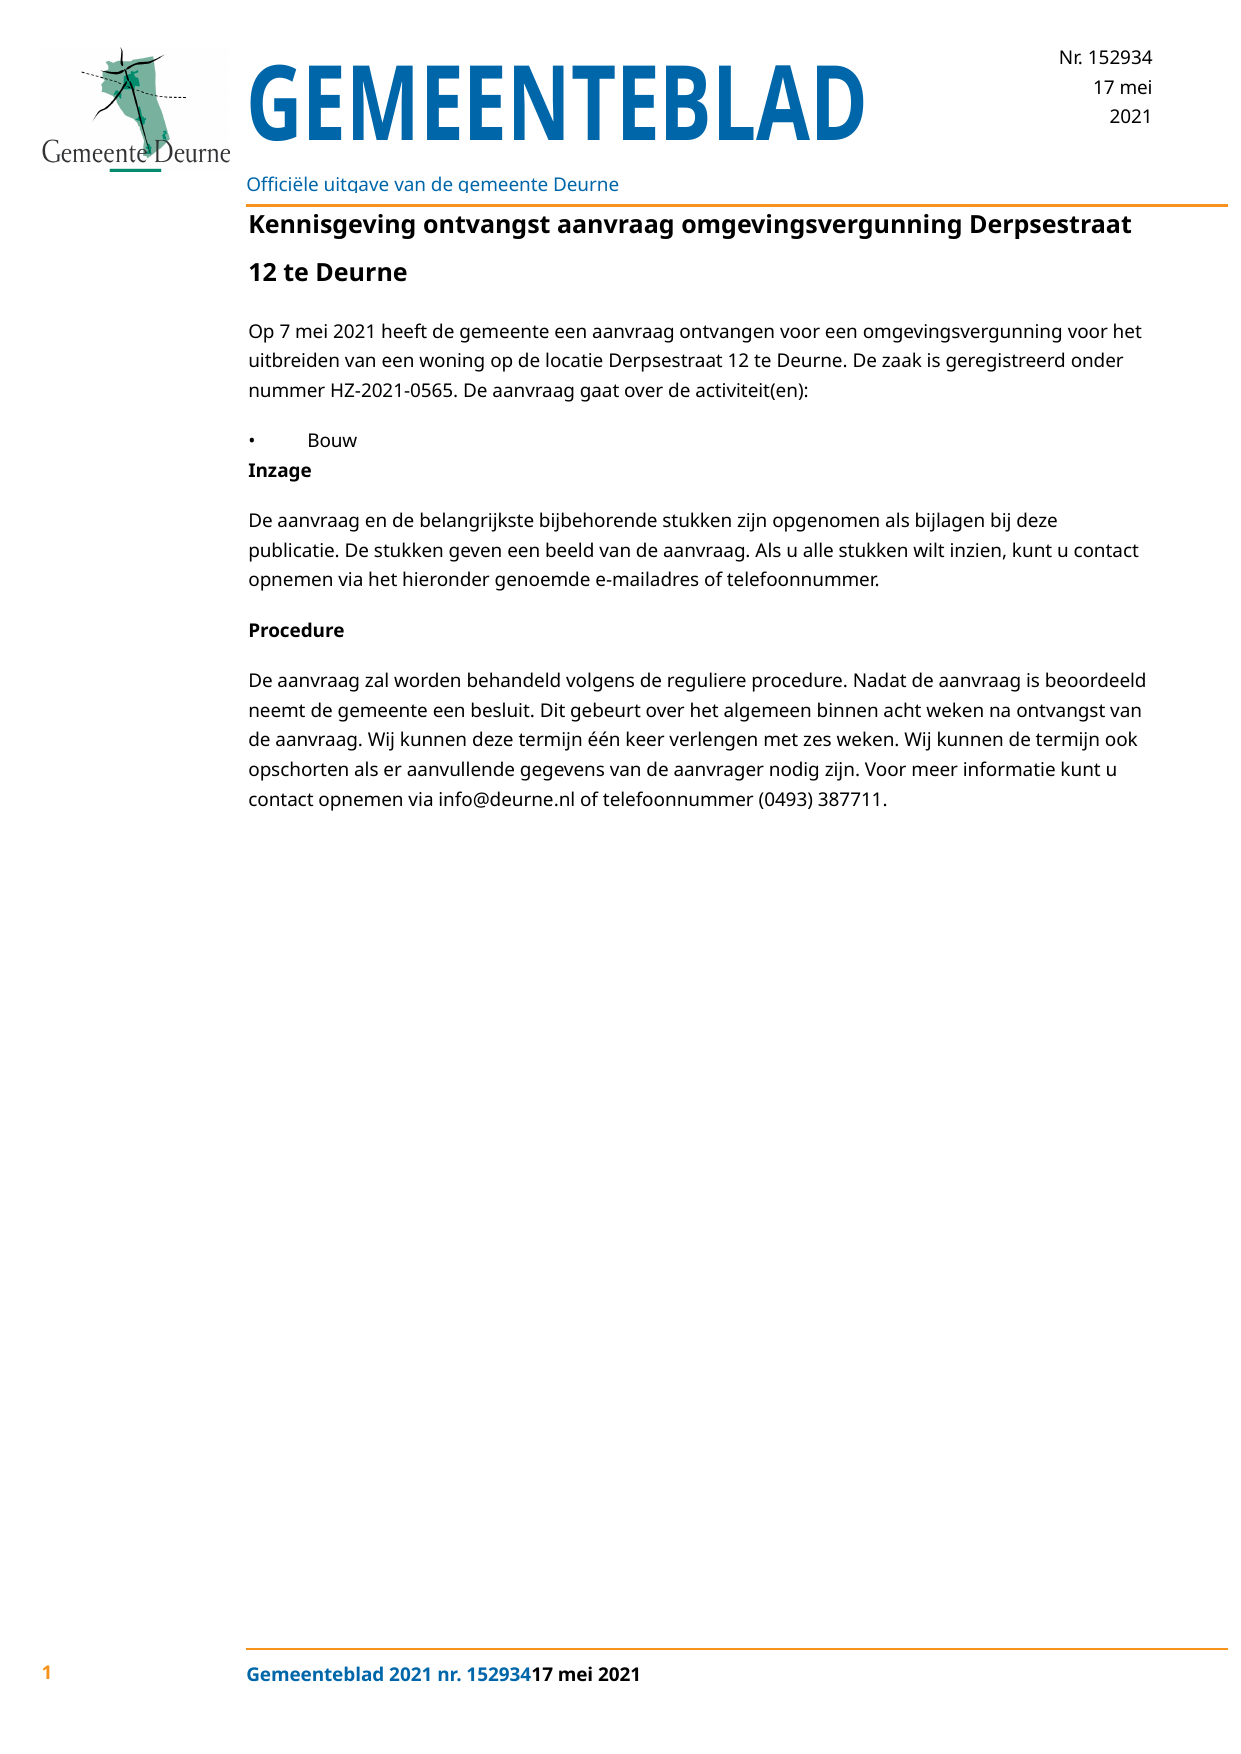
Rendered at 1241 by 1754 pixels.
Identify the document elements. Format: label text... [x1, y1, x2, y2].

list Bouw [248, 427, 1152, 453]
picture [41, 47, 231, 172]
text Kennisgeving ontvangst aanvraag omgevingsvergunning Derpsestraat 12 te Deurne [248, 207, 1152, 288]
text De aanvraag zal worden behandeld volgens de reguliere procedure. Nadat de aanvraag is beoordeeld neemt de gemeente een besluit. Dit gebeurt over het algemeen binnen acht weken na ontvangst van de aanvraag. Wij kunnen deze termijn één keer verlengen met zes weken. Wij kunnen de termijn ook opschorten als er aanvullende gegevens van de aanvrager nodig zijn. Voor meer informatie kunt u contact opnemen via info@deurne.nl of telefoonnummer (0493) 387711. [248, 667, 1152, 812]
text Inzage [248, 457, 1152, 483]
text Procedure [248, 617, 1152, 643]
text De aanvraag en de belangrijkste bijbehorende stukken zijn opgenomen als bijlagen bij deze publicatie. De stukken geven een beeld van de aanvraag. Als u alle stukken wilt inzien, kunt u contact opnemen via het hieronder genoemde e-mailadres of telefoonnummer. [248, 507, 1152, 592]
text Op 7 mei 2021 heeft de gemeente een aanvraag ontvangen voor een omgevingsvergunning voor het uitbreiden van een woning op de locatie Derpsestraat 12 te Deurne. De zaak is geregistreerd onder nummer HZ-2021-0565. De aanvraag gaat over de activiteit(en): [248, 318, 1152, 403]
